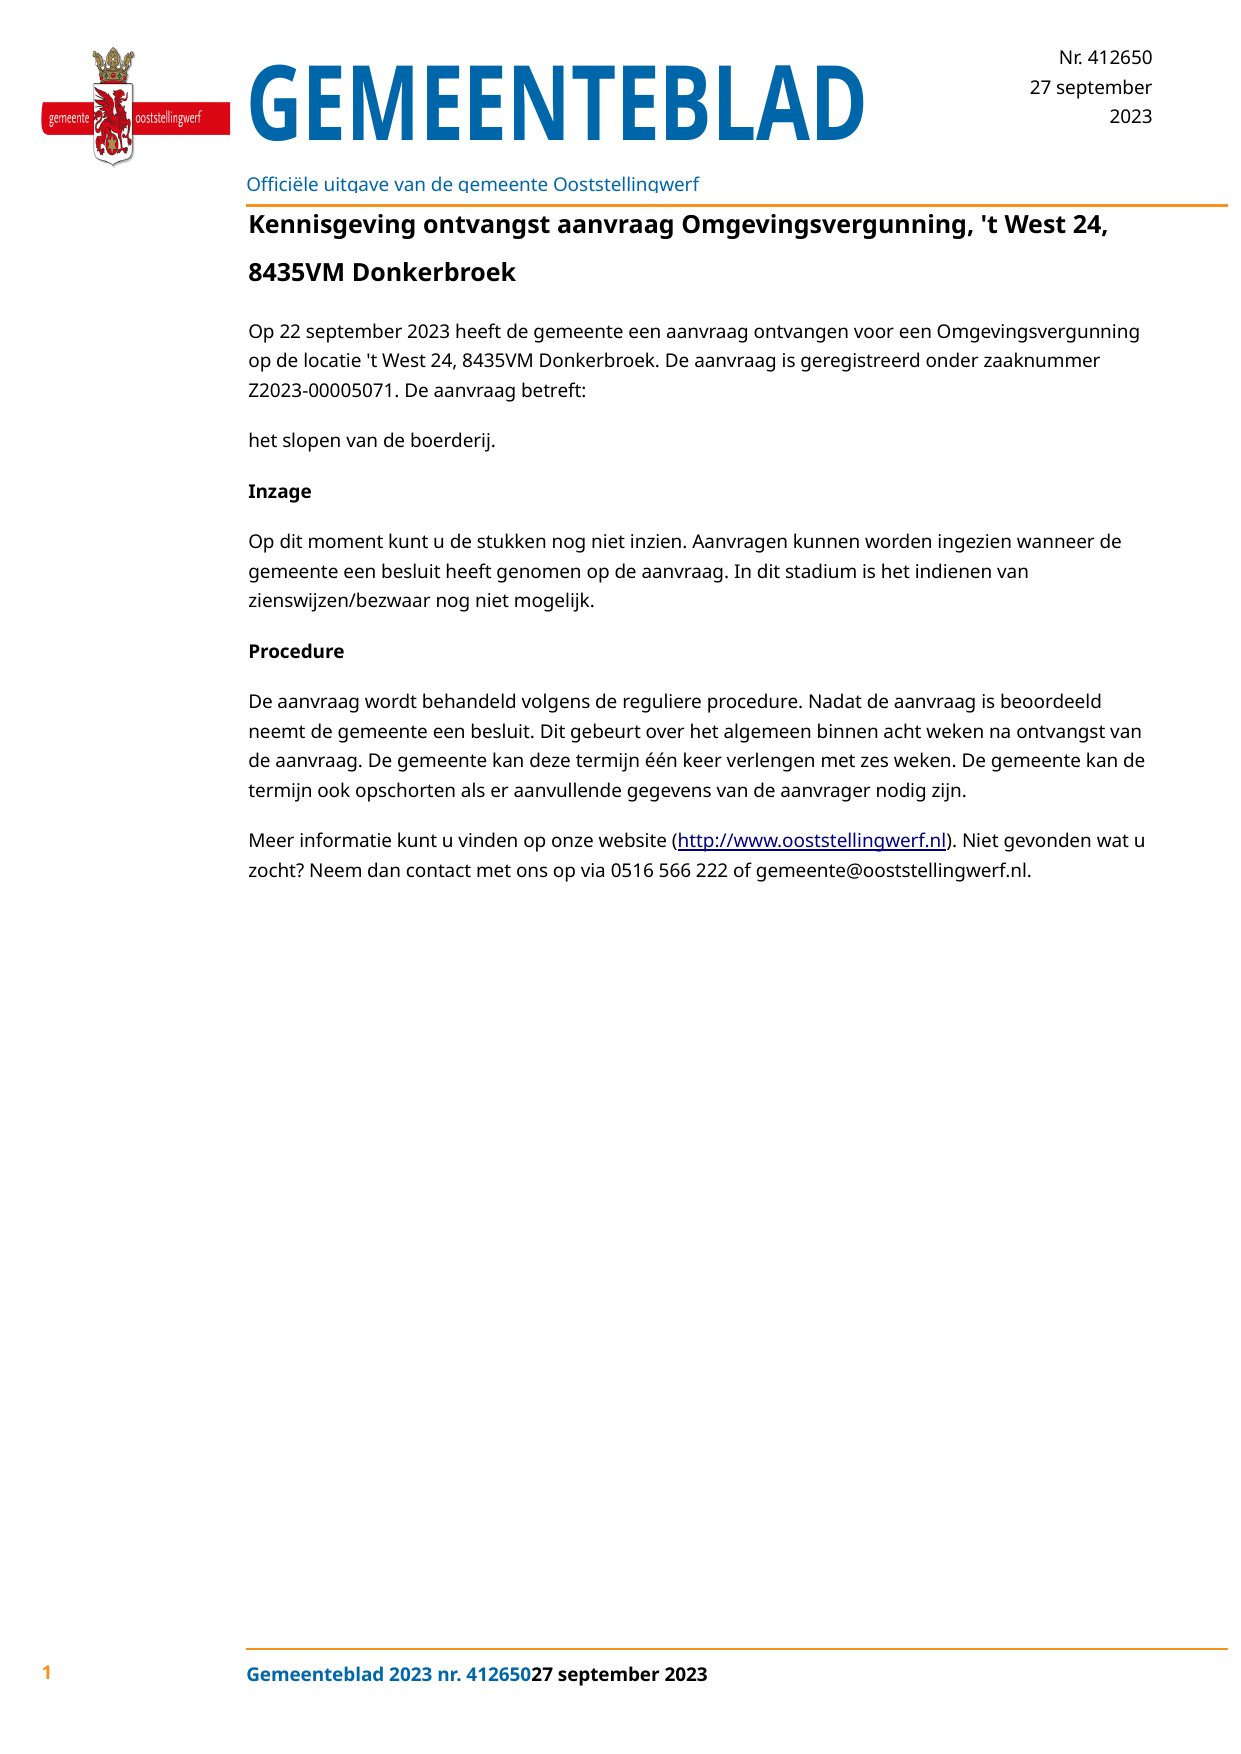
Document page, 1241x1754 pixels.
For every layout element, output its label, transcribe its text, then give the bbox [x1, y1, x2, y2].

text Procedure [248, 638, 1152, 664]
text Op dit moment kunt u de stukken nog niet inzien. Aanvragen kunnen worden ingezien wanneer de gemeente een besluit heeft genomen op de aanvraag. In dit stadium is het indienen van zienswijzen/bezwaar nog niet mogelijk. [248, 528, 1152, 613]
text het slopen van de boerderij. [248, 427, 1152, 453]
text Inzage [248, 478, 1152, 504]
text Op 22 september 2023 heeft de gemeente een aanvraag ontvangen voor een Omgevingsvergunning op de locatie 't West 24, 8435VM Donkerbroek. De aanvraag is geregistreerd onder zaaknummer Z2023-00005071. De aanvraag betreft: [248, 318, 1152, 403]
text De aanvraag wordt behandeld volgens de reguliere procedure. Nadat de aanvraag is beoordeeld neemt de gemeente een besluit. Dit gebeurt over het algemeen binnen acht weken na ontvangst van de aanvraag. De gemeente kan deze termijn één keer verlengen met zes weken. De gemeente kan de termijn ook opschorten als er aanvullende gegevens van de aanvrager nodig zijn. [248, 688, 1152, 803]
text Kennisgeving ontvangst aanvraag Omgevingsvergunning, 't West 24, 8435VM Donkerbroek [248, 207, 1152, 288]
picture [41, 47, 231, 172]
text Meer informatie kunt u vinden op onze website (http://www.ooststellingwerf.nl). Niet gevonden wat u zocht? Neem dan contact met ons op via 0516 566 222 of gemeente@ooststellingwerf.nl. [248, 827, 1152, 883]
